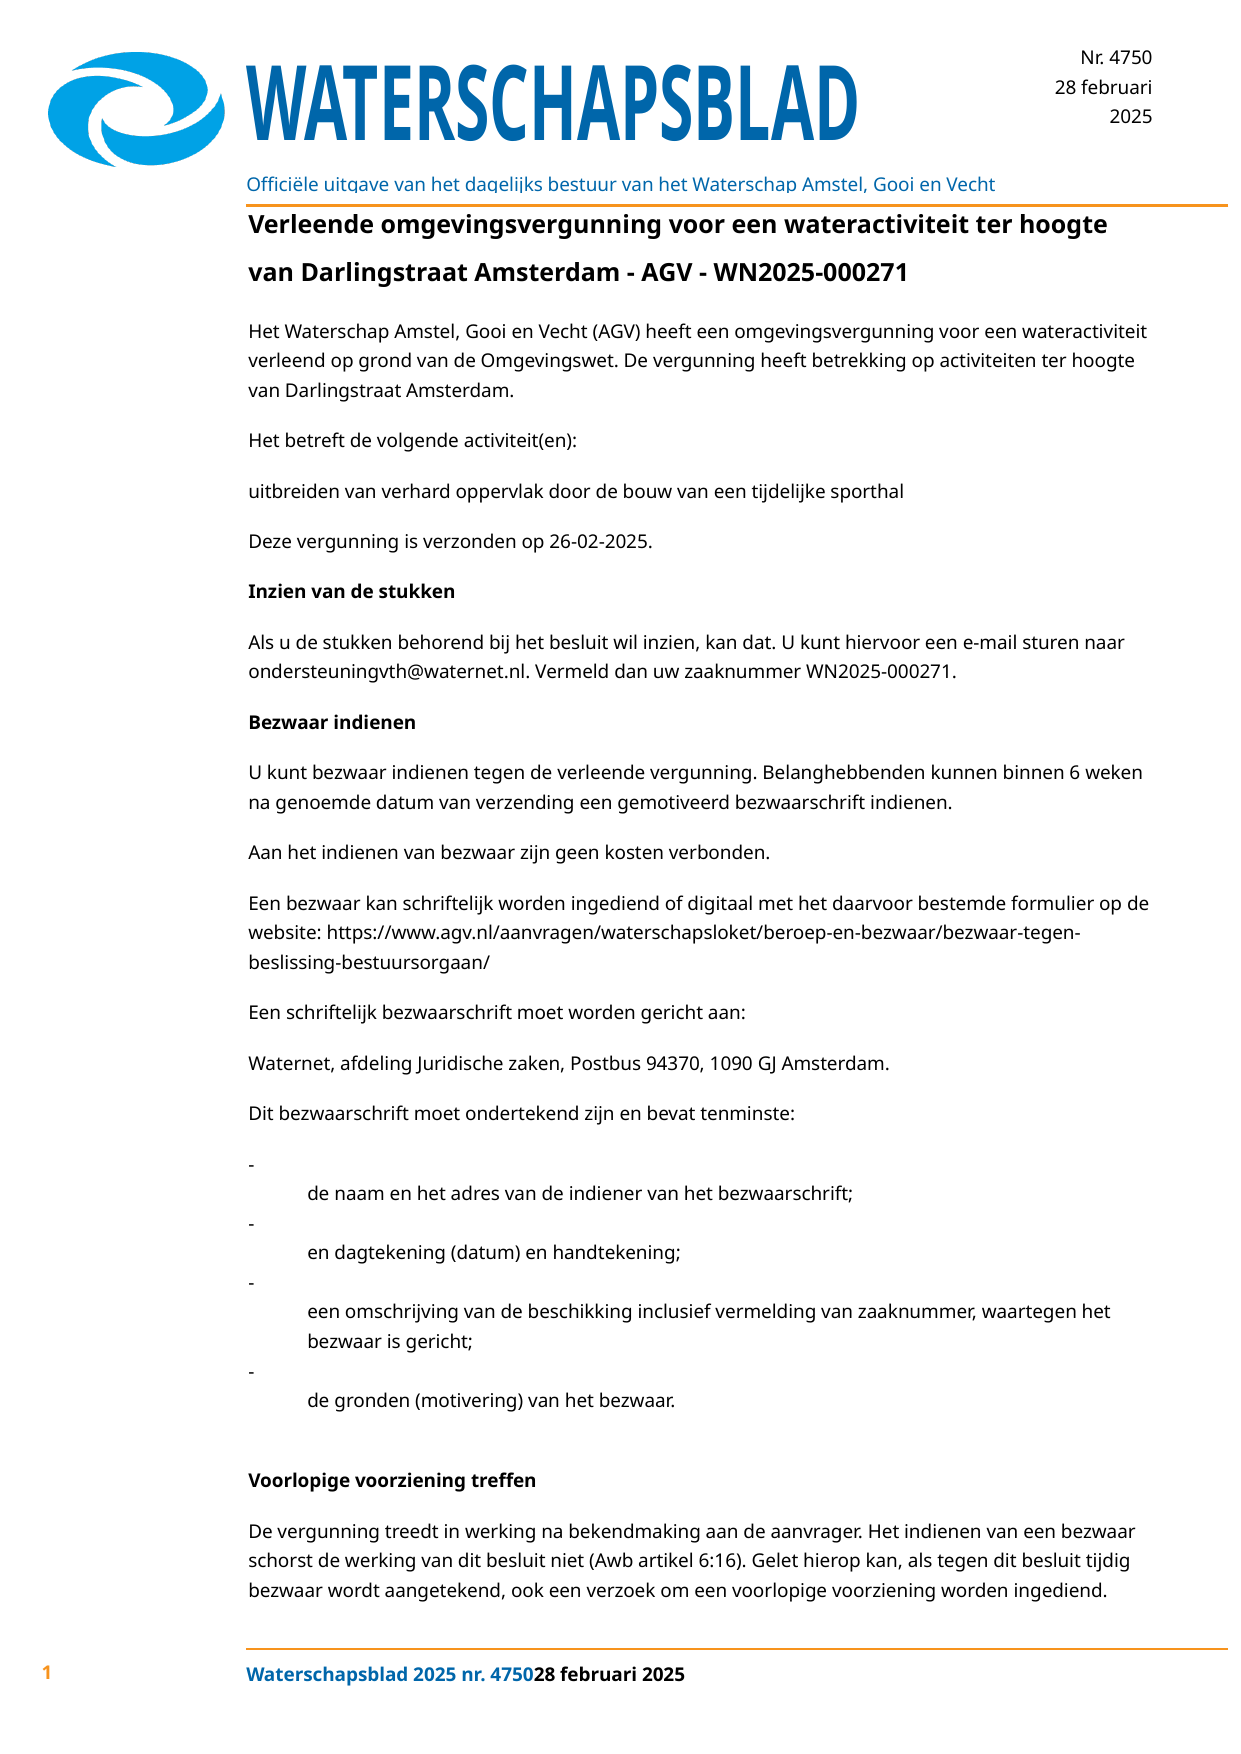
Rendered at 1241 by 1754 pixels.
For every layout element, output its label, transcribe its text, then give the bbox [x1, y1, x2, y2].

picture [41, 47, 231, 172]
text Aan het indienen van bezwaar zijn geen kosten verbonden. [248, 839, 1152, 865]
text uitbreiden van verhard oppervlak door de bouw van een tijdelijke sporthal [248, 478, 1152, 504]
text Het betreft de volgende activiteit(en): [248, 427, 1152, 453]
list een omschrijving van de beschikking inclusief vermelding van zaaknummer, waartegen het bezwaar is gericht; [248, 1299, 1152, 1354]
text Voorlopige voorziening treffen [248, 1467, 1152, 1493]
text Het Waterschap Amstel, Gooi en Vecht (AGV) heeft een omgevingsvergunning voor een wateractiviteit verleend op grond van de Omgevingswet. De vergunning heeft betrekking op activiteiten ter hoogte van Darlingstraat Amsterdam. [248, 318, 1152, 403]
list de gronden (motivering) van het bezwaar. [248, 1387, 1152, 1413]
text Verleende omgevingsvergunning voor een wateractiviteit ter hoogte van Darlingstraat Amsterdam - AGV - WN2025-000271 [248, 207, 1152, 288]
text U kunt bezwaar indienen tegen de verleende vergunning. Belanghebbenden kunnen binnen 6 weken na genoemde datum van verzending een gemotiveerd bezwaarschrift indienen. [248, 759, 1152, 815]
text Bezwaar indienen [248, 709, 1152, 735]
list de naam en het adres van de indiener van het bezwaarschrift; [248, 1180, 1152, 1206]
text Een schriftelijk bezwaarschrift moet worden gericht aan: [248, 999, 1152, 1025]
text Een bezwaar kan schriftelijk worden ingediend of digitaal met het daarvoor bestemde formulier op de website: https://www.agv.nl/aanvragen/waterschapsloket/beroep-en-bezwaar/bezwaar-tegen-beslissing-bestuursorgaan/ [248, 890, 1152, 975]
text Als u de stukken behorend bij het besluit wil inzien, kan dat. U kunt hiervoor een e-mail sturen naar ondersteuningvth@waternet.nl. Vermeld dan uw zaaknummer WN2025-000271. [248, 629, 1152, 684]
text Deze vergunning is verzonden op 26-02-2025. [248, 528, 1152, 554]
text Dit bezwaarschrift moet ondertekend zijn en bevat tenminste: [248, 1100, 1152, 1126]
list en dagtekening (datum) en handtekening; [248, 1239, 1152, 1265]
text Inzien van de stukken [248, 579, 1152, 604]
text De vergunning treedt in werking na bekendmaking aan de aanvrager. Het indienen van een bezwaar schorst de werking van dit besluit niet (Awb artikel 6:16). Gelet hierop kan, als tegen dit besluit tijdig bezwaar wordt aangetekend, ook een verzoek om een voorlopige voorziening worden ingediend. [248, 1518, 1152, 1603]
text Waternet, afdeling Juridische zaken, Postbus 94370, 1090 GJ Amsterdam. [248, 1050, 1152, 1076]
